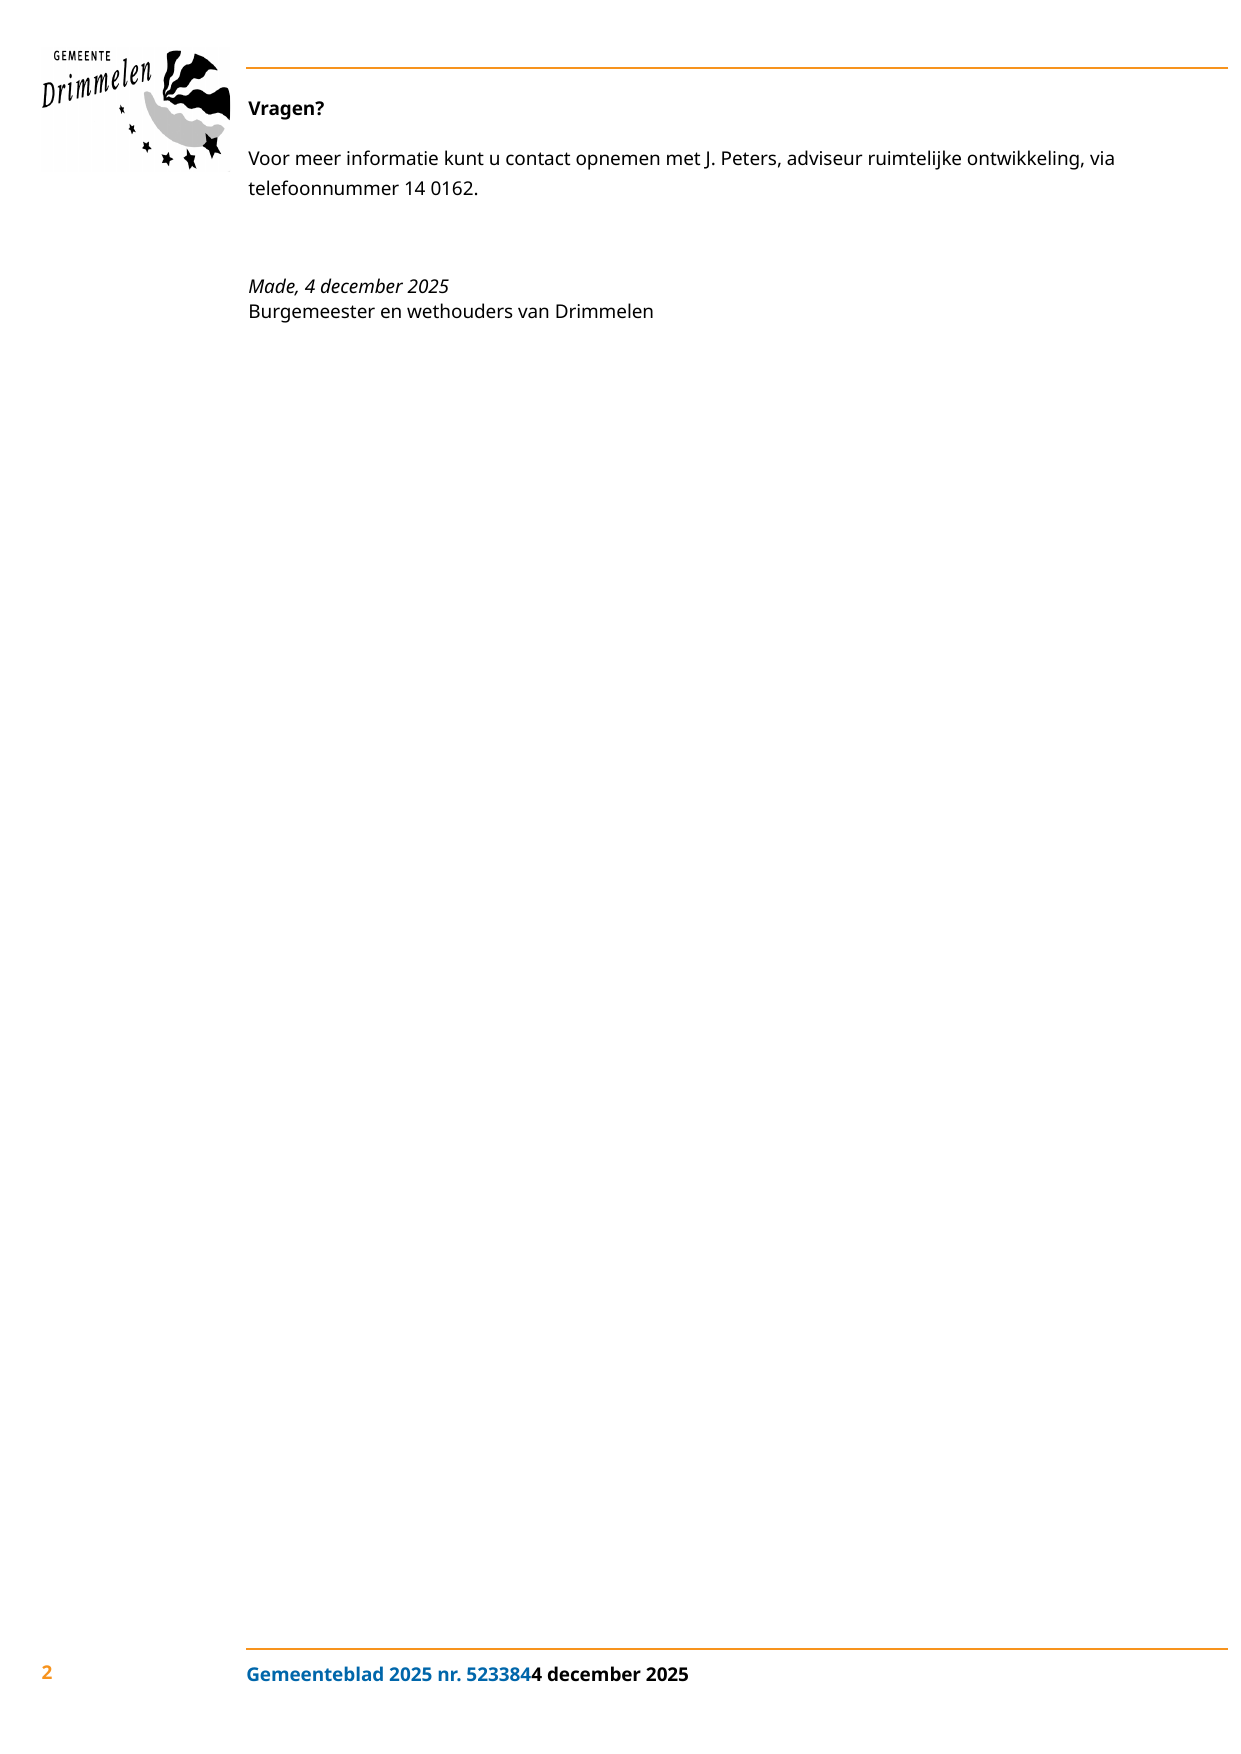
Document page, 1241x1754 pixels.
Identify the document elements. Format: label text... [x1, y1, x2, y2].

text Vragen? [248, 95, 1152, 121]
text Made, 4 december 2025 [248, 273, 1152, 299]
picture [41, 47, 231, 172]
text Voor meer informatie kunt u contact opnemen met J. Peters, adviseur ruimtelijke ontwikkeling, via telefoonnummer 14 0162. [248, 145, 1152, 201]
text Burgemeester en wethouders van Drimmelen [248, 299, 1152, 324]
